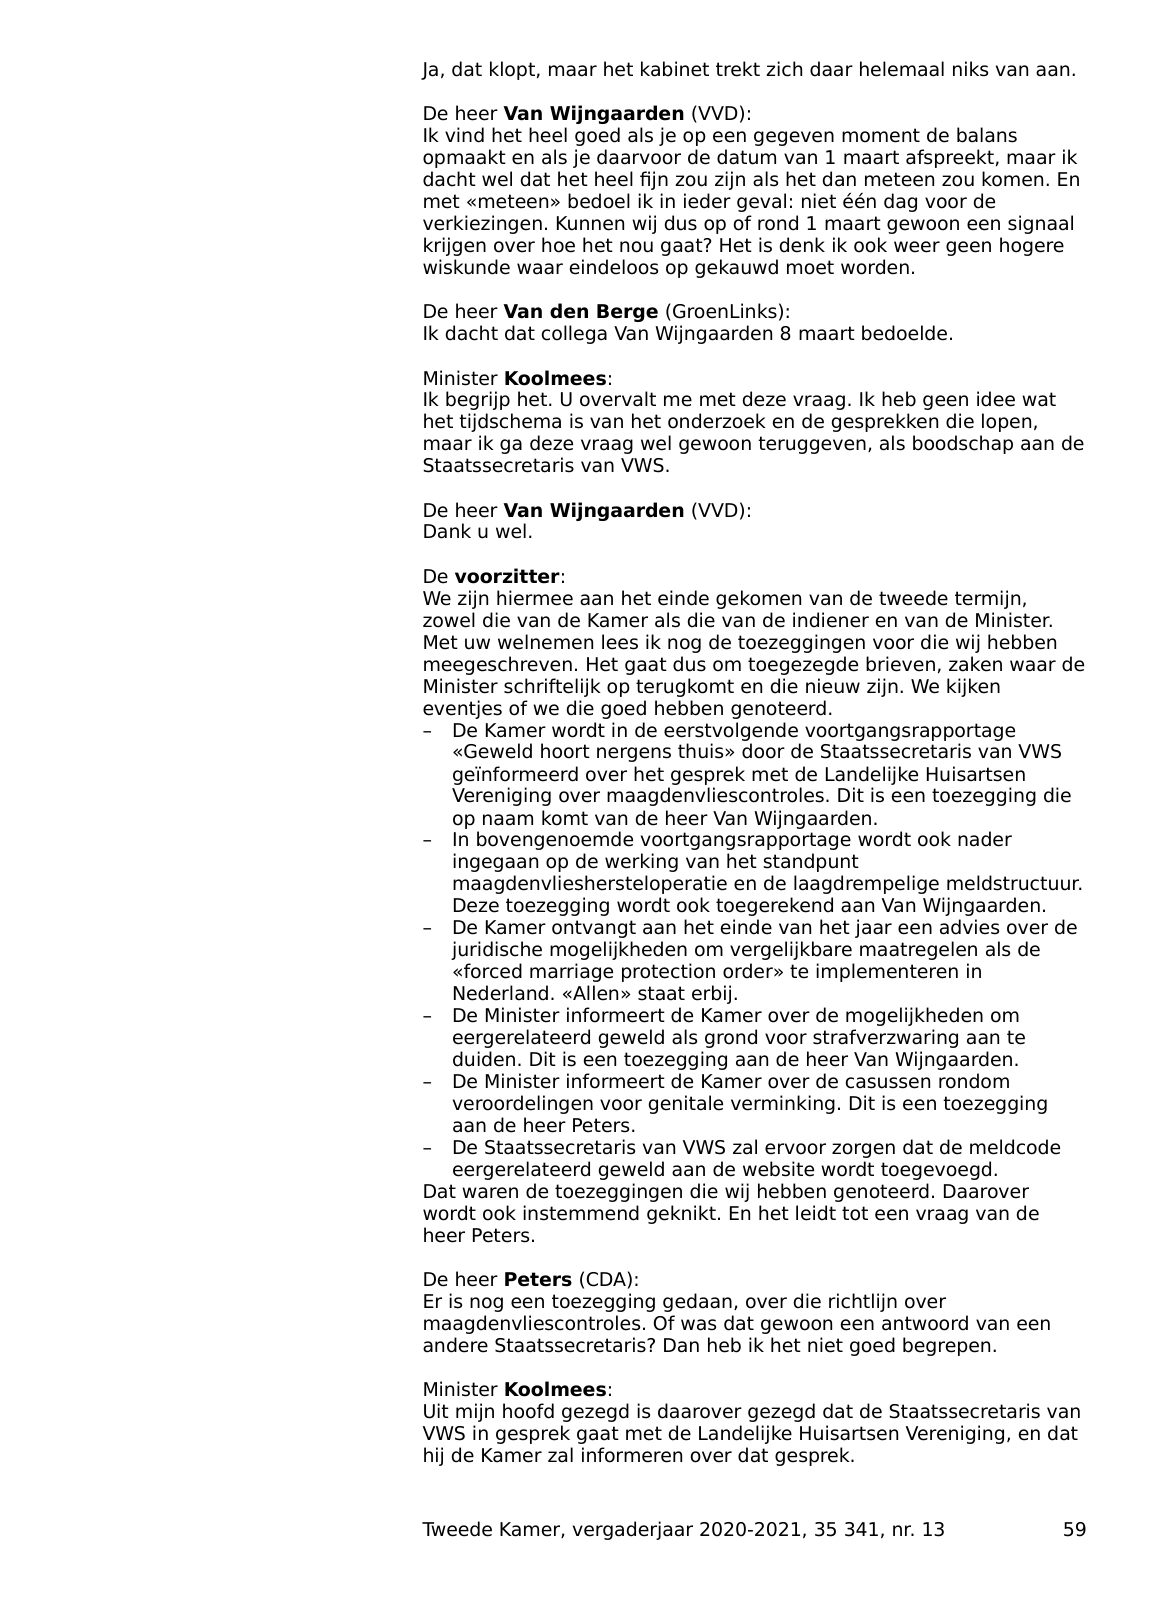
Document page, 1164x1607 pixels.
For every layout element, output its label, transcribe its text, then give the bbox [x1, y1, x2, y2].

text We zijn hiermee aan het einde gekomen van de tweede termijn, zowel die van de Kamer als die van de indiener en van de Minister. Met uw welnemen lees ik nog de toezeggingen voor die wij hebben meegeschreven. Het gaat dus om toegezegde brieven, zaken waar de Minister schriftelijk op terugkomt en die nieuw zijn. We kijken eventjes of we die goed hebben genoteerd. [422, 588, 1087, 719]
text Er is nog een toezegging gedaan, over die richtlijn over maagdenvliescontroles. Of was dat gewoon een antwoord van een andere Staatssecretaris? Dan heb ik het niet goed begrepen. [422, 1291, 1087, 1357]
text Minister Koolmees: [422, 1379, 1087, 1401]
text – De Minister informeert de Kamer over de mogelijkheden om eergerelateerd geweld als grond voor strafverzwaring aan te duiden. Dit is een toezegging aan de heer Van Wijngaarden. [422, 1005, 1087, 1071]
text De heer Van Wijngaarden (VVD): [422, 103, 1087, 125]
text De voorzitter: [422, 566, 1087, 588]
text Dank u wel. [422, 521, 1087, 543]
text Minister Koolmees: [422, 367, 1087, 389]
text Dat waren de toezeggingen die wij hebben genoteerd. Daarover wordt ook instemmend geknikt. En het leidt tot een vraag van de heer Peters. [422, 1181, 1087, 1247]
text – In bovengenoemde voortgangsrapportage wordt ook nader ingegaan op de werking van het standpunt maagdenvlieshersteloperatie en de laagdrempelige meldstructuur. Deze toezegging wordt ook toegerekend aan Van Wijngaarden. [422, 829, 1087, 917]
text – De Kamer wordt in de eerstvolgende voortgangsrapportage «Geweld hoort nergens thuis» door de Staatssecretaris van VWS geïnformeerd over het gesprek met de Landelijke Huisartsen Vereniging over maagdenvliescontroles. Dit is een toezegging die op naam komt van de heer Van Wijngaarden. [422, 719, 1087, 829]
text Uit mijn hoofd gezegd is daarover gezegd dat de Staatssecretaris van VWS in gesprek gaat met de Landelijke Huisartsen Vereniging, en dat hij de Kamer zal informeren over dat gesprek. [422, 1401, 1087, 1467]
text Ja, dat klopt, maar het kabinet trekt zich daar helemaal niks van aan. [422, 59, 1087, 81]
text Ik begrijp het. U overvalt me met deze vraag. Ik heb geen idee wat het tijdschema is van het onderzoek en de gesprekken die lopen, maar ik ga deze vraag wel gewoon teruggeven, als boodschap aan de Staatssecretaris van VWS. [422, 389, 1087, 477]
text Ik vind het heel goed als je op een gegeven moment de balans opmaakt en als je daarvoor de datum van 1 maart afspreekt, maar ik dacht wel dat het heel fijn zou zijn als het dan meteen zou komen. En met «meteen» bedoel ik in ieder geval: niet één dag voor de verkiezingen. Kunnen wij dus op of rond 1 maart gewoon een signaal krijgen over hoe het nou gaat? Het is denk ik ook weer geen hogere wiskunde waar eindeloos op gekauwd moet worden. [422, 125, 1087, 279]
text – De Kamer ontvangt aan het einde van het jaar een advies over de juridische mogelijkheden om vergelijkbare maatregelen als de «forced marriage protection order» te implementeren in Nederland. «Allen» staat erbij. [422, 917, 1087, 1005]
text De heer Van den Berge (GroenLinks): [422, 301, 1087, 323]
text De heer Peters (CDA): [422, 1269, 1087, 1291]
text De heer Van Wijngaarden (VVD): [422, 499, 1087, 521]
text – De Minister informeert de Kamer over de casussen rondom veroordelingen voor genitale verminking. Dit is een toezegging aan de heer Peters. [422, 1071, 1087, 1137]
text Ik dacht dat collega Van Wijngaarden 8 maart bedoelde. [422, 323, 1087, 345]
text – De Staatssecretaris van VWS zal ervoor zorgen dat de meldcode eergerelateerd geweld aan de website wordt toegevoegd. [422, 1137, 1087, 1181]
